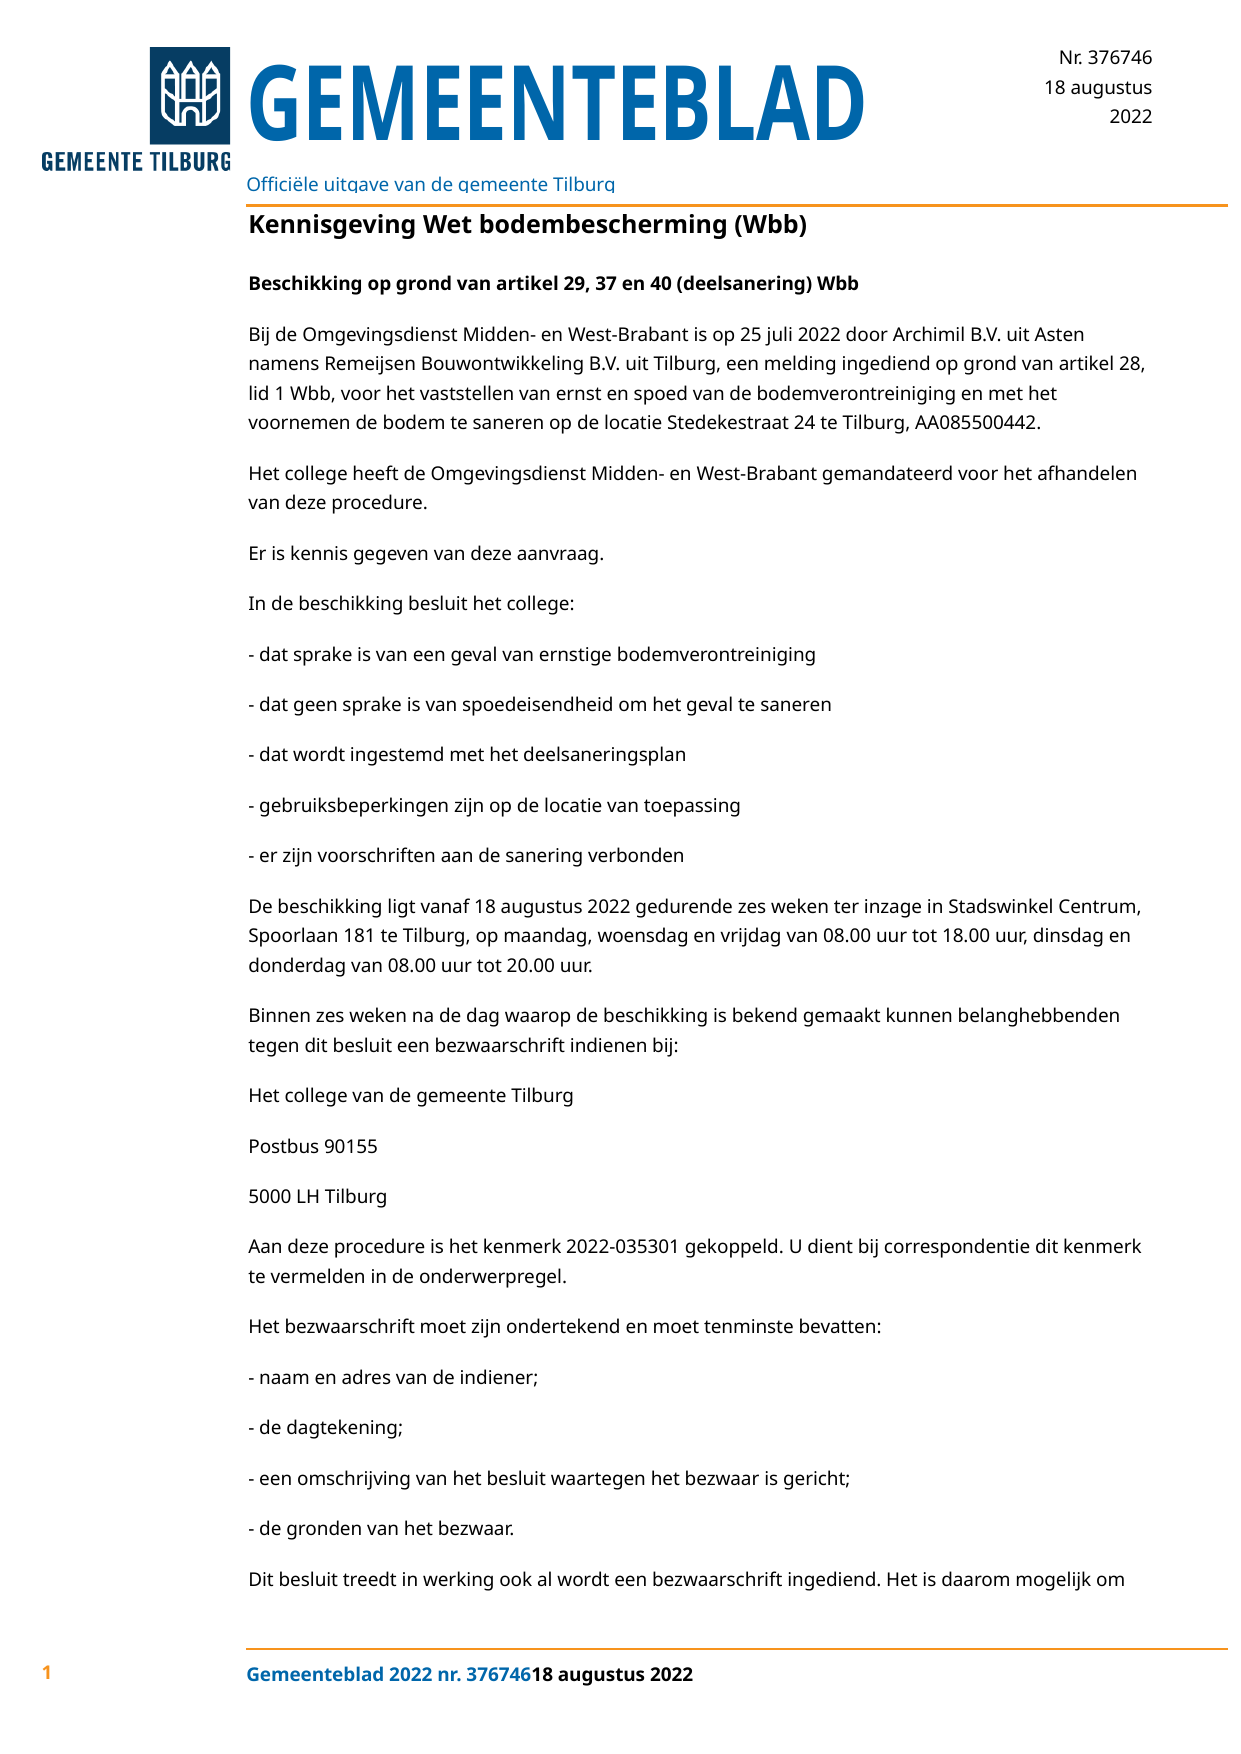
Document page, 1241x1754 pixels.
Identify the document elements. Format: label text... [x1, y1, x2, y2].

text - gebruiksbeperkingen zijn op de locatie van toepassing [248, 792, 1152, 818]
text Het college van de gemeente Tilburg [248, 1082, 1152, 1108]
text - dat wordt ingestemd met het deelsaneringsplan [248, 742, 1152, 767]
text - een omschrijving van het besluit waartegen het bezwaar is gericht; [248, 1465, 1152, 1491]
text - er zijn voorschriften aan de sanering verbonden [248, 842, 1152, 868]
text De beschikking ligt vanaf 18 augustus 2022 gedurende zes weken ter inzage in Stadswinkel Centrum, Spoorlaan 181 te Tilburg, op maandag, woensdag en vrijdag van 08.00 uur tot 18.00 uur, dinsdag en donderdag van 08.00 uur tot 20.00 uur. [248, 893, 1152, 978]
text - de dagtekening; [248, 1414, 1152, 1440]
text - dat sprake is van een geval van ernstige bodemverontreiniging [248, 641, 1152, 666]
text Het bezwaarschrift moet zijn ondertekend en moet tenminste bevatten: [248, 1314, 1152, 1339]
text In de beschikking besluit het college: [248, 590, 1152, 616]
text Het college heeft de Omgevingsdienst Midden- en West-Brabant gemandateerd voor het afhandelen van deze procedure. [248, 460, 1152, 515]
text Er is kennis gegeven van deze aanvraag. [248, 540, 1152, 566]
text - naam en adres van de indiener; [248, 1364, 1152, 1390]
text Kennisgeving Wet bodembescherming (Wbb) [248, 207, 1152, 241]
text Beschikking op grond van artikel 29, 37 en 40 (deelsanering) Wbb [248, 270, 1152, 296]
text Postbus 90155 [248, 1133, 1152, 1158]
text - dat geen sprake is van spoedeisendheid om het geval te saneren [248, 691, 1152, 717]
text Aan deze procedure is het kenmerk 2022-035301 gekoppeld. U dient bij correspondentie dit kenmerk te vermelden in de onderwerpregel. [248, 1234, 1152, 1289]
picture [41, 47, 231, 172]
text Dit besluit treedt in werking ook al wordt een bezwaarschrift ingediend. Het is daarom mogelijk om [248, 1566, 1152, 1591]
text Binnen zes weken na de dag waarop de beschikking is bekend gemaakt kunnen belanghebbenden tegen dit besluit een bezwaarschrift indienen bij: [248, 1002, 1152, 1058]
text 5000 LH Tilburg [248, 1183, 1152, 1209]
text Bij de Omgevingsdienst Midden- en West-Brabant is op 25 juli 2022 door Archimil B.V. uit Asten namens Remeijsen Bouwontwikkeling B.V. uit Tilburg, een melding ingediend op grond van artikel 28, lid 1 Wbb, voor het vaststellen van ernst en spoed van de bodemverontreiniging en met het voornemen de bodem te saneren op de locatie Stedekestraat 24 te Tilburg, AA085500442. [248, 321, 1152, 435]
text - de gronden van het bezwaar. [248, 1515, 1152, 1541]
